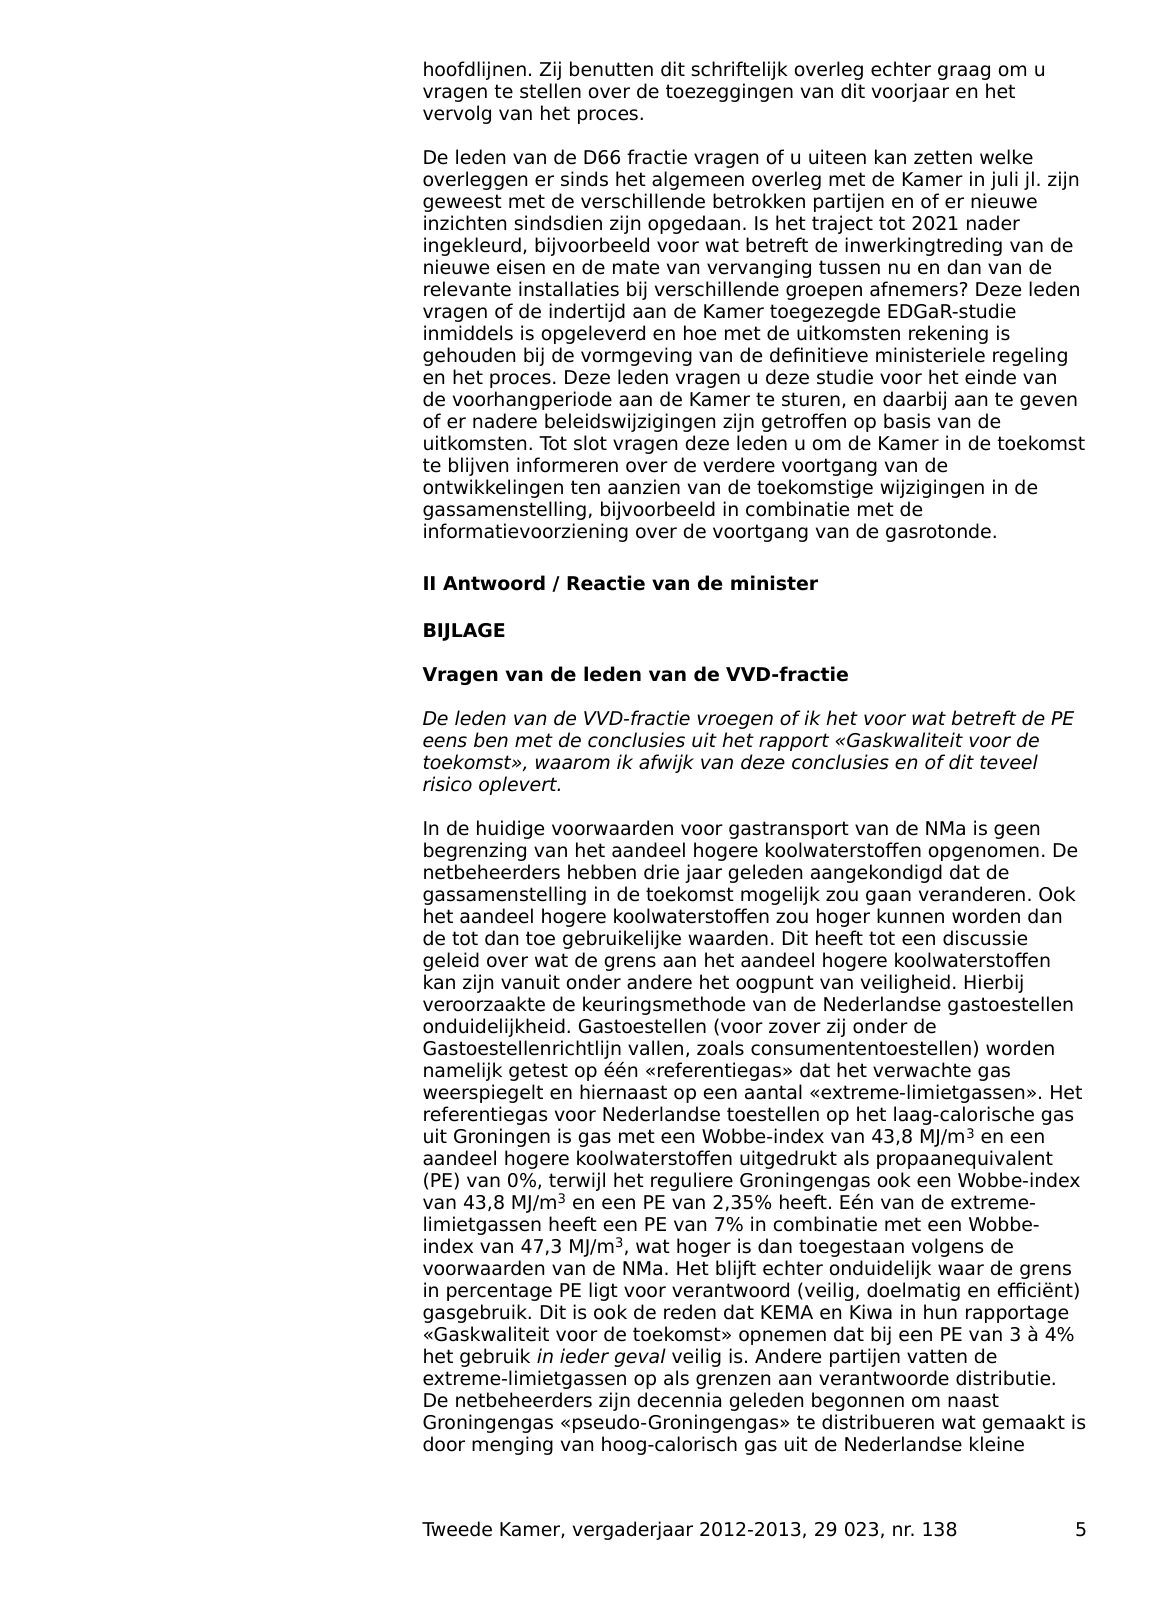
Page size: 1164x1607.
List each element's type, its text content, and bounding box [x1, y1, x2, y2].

text De leden van de VVD-fractie vroegen of ik het voor wat betreft de PE eens ben met de conclusies uit het rapport «Gaskwaliteit voor de toekomst», waarom ik afwijk van deze conclusies en of dit teveel risico oplevert. [422, 708, 1087, 796]
text De leden van de D66 fractie vragen of u uiteen kan zetten welke overleggen er sinds het algemeen overleg met de Kamer in juli jl. zijn geweest met de verschillende betrokken partijen en of er nieuwe inzichten sindsdien zijn opgedaan. Is het traject tot 2021 nader ingekleurd, bijvoorbeeld voor wat betreft de inwerkingtreding van de nieuwe eisen en de mate van vervanging tussen nu en dan van de relevante installaties bij verschillende groepen afnemers? Deze leden vragen of de indertijd aan de Kamer toegezegde EDGaR-studie inmiddels is opgeleverd en hoe met de uitkomsten rekening is gehouden bij de vormgeving van de definitieve ministeriele regeling en het proces. Deze leden vragen u deze studie voor het einde van de voorhangperiode aan de Kamer te sturen, en daarbij aan te geven of er nadere beleidswijzigingen zijn getroffen op basis van de uitkomsten. Tot slot vragen deze leden u om de Kamer in de toekomst te blijven informeren over de verdere voortgang van de ontwikkelingen ten aanzien van de toekomstige wijzigingen in de gassamenstelling, bijvoorbeeld in combinatie met de informatievoorziening over de voortgang van de gasrotonde. [422, 147, 1087, 543]
subtitle II Antwoord / Reactie van de minister [422, 573, 1087, 595]
text hoofdlijnen. Zij benutten dit schriftelijk overleg echter graag om u vragen te stellen over de toezeggingen van dit voorjaar en het vervolg van het proces. [422, 59, 1087, 125]
text In de huidige voorwaarden voor gastransport van de NMa is geen begrenzing van het aandeel hogere koolwaterstoffen opgenomen. De netbeheerders hebben drie jaar geleden aangekondigd dat de gassamenstelling in de toekomst mogelijk zou gaan veranderen. Ook het aandeel hogere koolwaterstoffen zou hoger kunnen worden dan de tot dan toe gebruikelijke waarden. Dit heeft tot een discussie geleid over wat de grens aan het aandeel hogere koolwaterstoffen kan zijn vanuit onder andere het oogpunt van veiligheid. Hierbij veroorzaakte de keuringsmethode van de Nederlandse gastoestellen onduidelijkheid. Gastoestellen (voor zover zij onder de Gastoestellenrichtlijn vallen, zoals consumententoestellen) worden namelijk getest op één «referentiegas» dat het verwachte gas weerspiegelt en hiernaast op een aantal «extreme-limietgassen». Het referentiegas voor Nederlandse toestellen op het laag-calorische gas uit Groningen is gas met een Wobbe-index van 43,8 MJ/m3 en een aandeel hogere koolwaterstoffen uitgedrukt als propaanequivalent (PE) van 0%, terwijl het reguliere Groningengas ook een Wobbe-index van 43,8 MJ/m3 en een PE van 2,35% heeft. Eén van de extreme-limietgassen heeft een PE van 7% in combinatie met een Wobbe-index van 47,3 MJ/m3, wat hoger is dan toegestaan volgens de voorwaarden van de NMa. Het blijft echter onduidelijk waar de grens in percentage PE ligt voor verantwoord (veilig, doelmatig en efficiënt) gasgebruik. Dit is ook de reden dat KEMA en Kiwa in hun rapportage «Gaskwaliteit voor de toekomst» opnemen dat bij een PE van 3 à 4% het gebruik in ieder geval veilig is. Andere partijen vatten de extreme-limietgassen op als grenzen aan verantwoorde distributie. De netbeheerders zijn decennia geleden begonnen om naast Groningengas «pseudo-Groningengas» te distribueren wat gemaakt is door menging van hoog-calorisch gas uit de Nederlandse kleine [422, 818, 1087, 1456]
subtitle Vragen van de leden van de VVD-fractie [422, 664, 1087, 686]
subtitle BIJLAGE [422, 620, 1087, 642]
